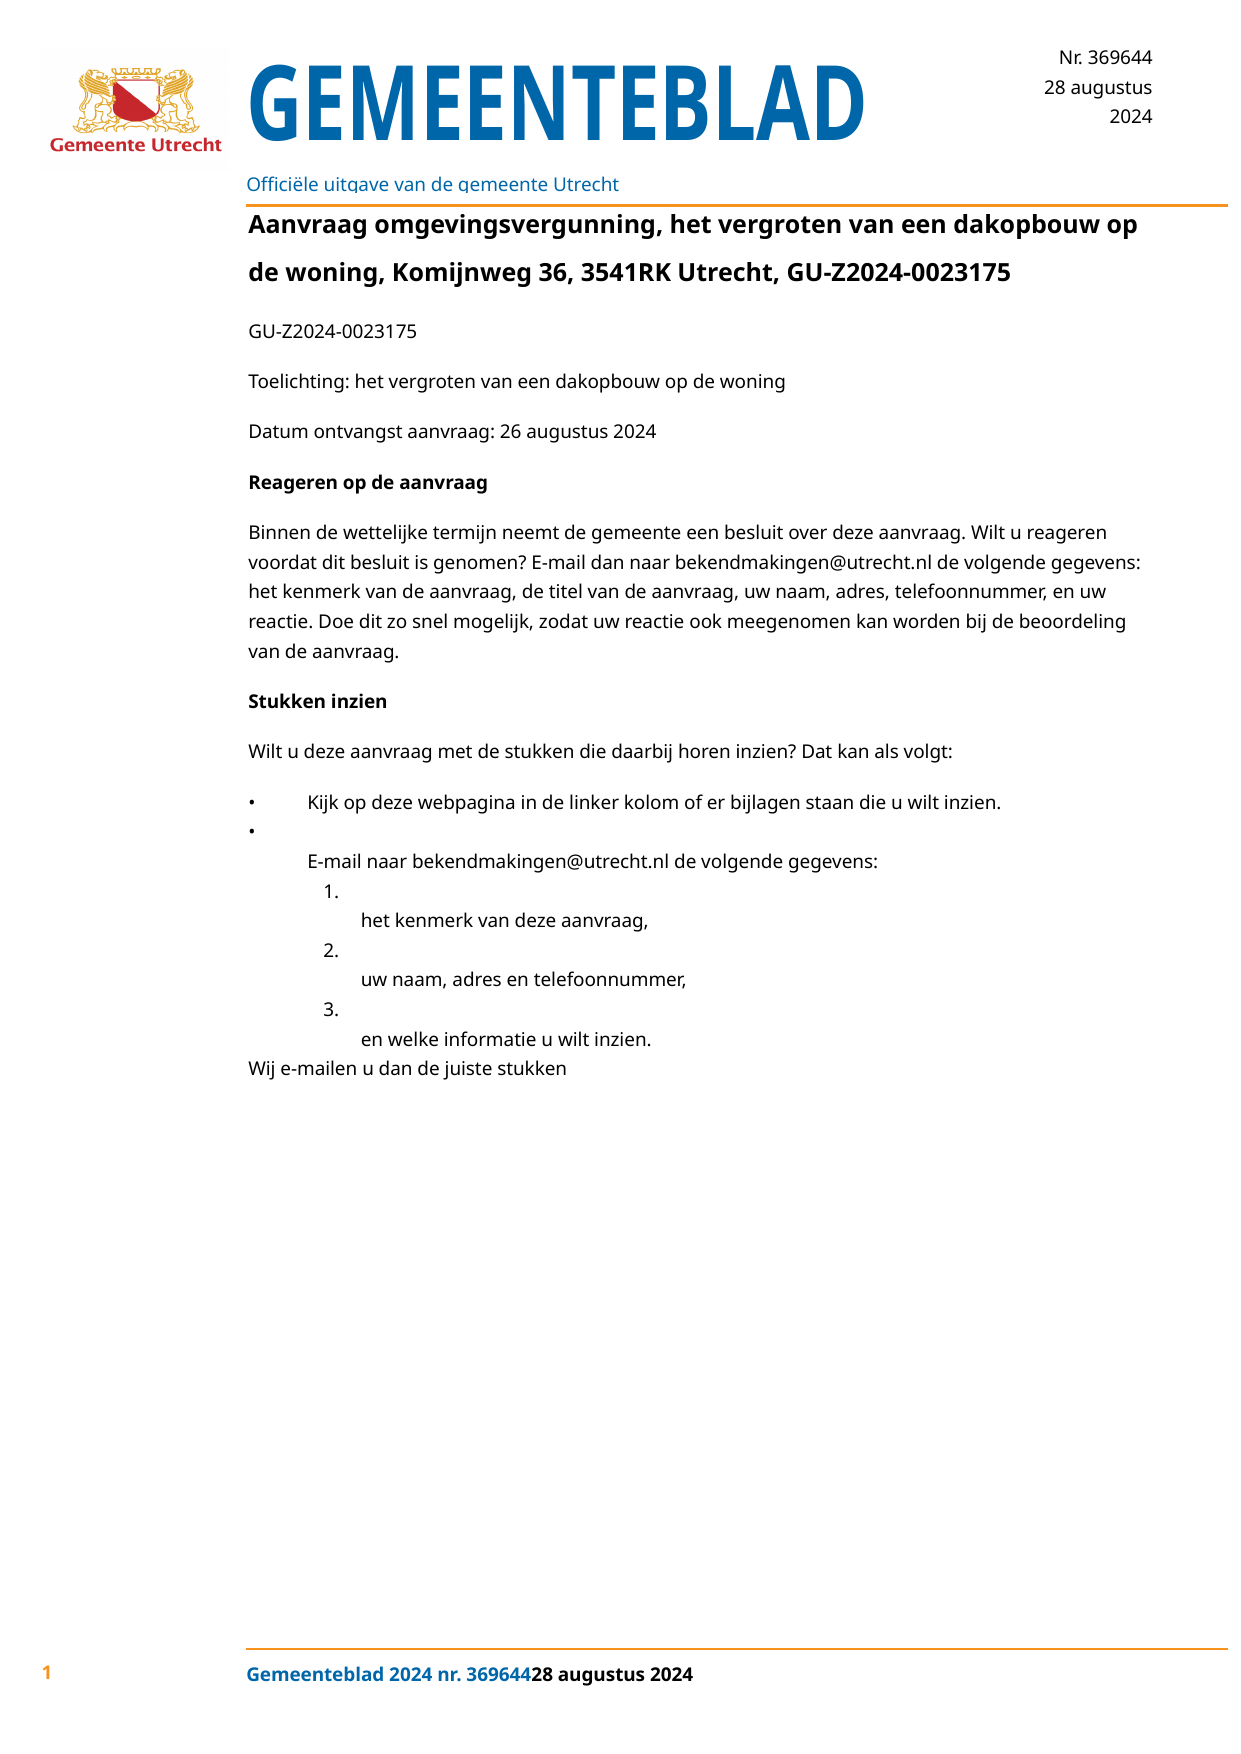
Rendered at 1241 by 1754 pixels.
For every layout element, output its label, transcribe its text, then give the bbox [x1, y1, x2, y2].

text GU-Z2024-0023175 [248, 318, 1152, 344]
list het kenmerk van deze aanvraag, [323, 907, 1152, 933]
text Toelichting: het vergroten van een dakopbouw op de woning [248, 368, 1152, 394]
text Binnen de wettelijke termijn neemt de gemeente een besluit over deze aanvraag. Wilt u reageren voordat dit besluit is genomen? E-mail dan naar bekendmakingen@utrecht.nl de volgende gegevens: het kenmerk van de aanvraag, de titel van de aanvraag, uw naam, adres, telefoonnummer, en uw reactie. Doe dit zo snel mogelijk, zodat uw reactie ook meegenomen kan worden bij de beoordeling van de aanvraag. [248, 519, 1152, 664]
list en welke informatie u wilt inzien. [323, 1026, 1152, 1052]
picture [41, 47, 231, 172]
list E-mail naar bekendmakingen@utrecht.nl de volgende gegevens: [248, 848, 1152, 874]
list Kijk op deze webpagina in de linker kolom of er bijlagen staan die u wilt inzien. [248, 789, 1152, 815]
list uw naam, adres en telefoonnummer, [323, 967, 1152, 992]
text Stukken inzien [248, 688, 1152, 714]
text Reageren op de aanvraag [248, 469, 1152, 495]
text Wilt u deze aanvraag met de stukken die daarbij horen inzien? Dat kan als volgt: [248, 739, 1152, 764]
text Aanvraag omgevingsvergunning, het vergroten van een dakopbouw op de woning, Komijnweg 36, 3541RK Utrecht, GU-Z2024-0023175 [248, 207, 1152, 288]
text Wij e-mailen u dan de juiste stukken [248, 1055, 1152, 1081]
text Datum ontvangst aanvraag: 26 augustus 2024 [248, 419, 1152, 444]
